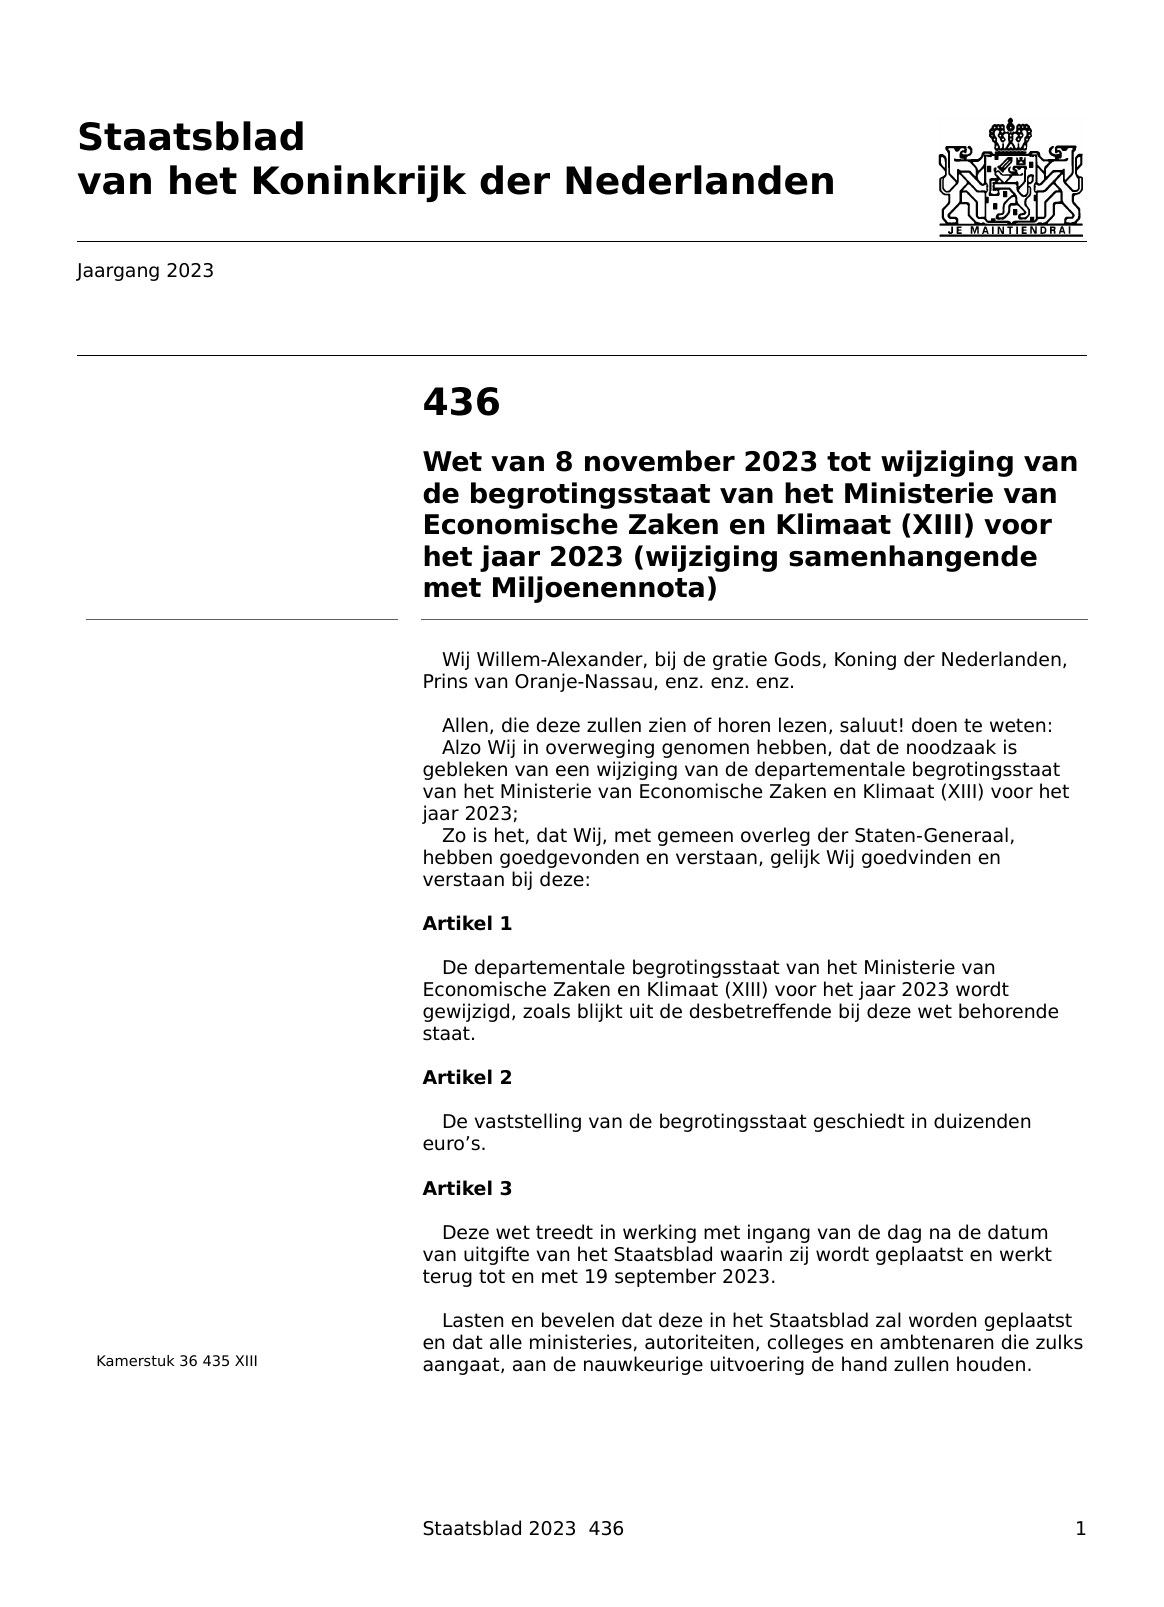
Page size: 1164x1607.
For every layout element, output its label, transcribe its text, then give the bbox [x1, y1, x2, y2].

text Zo is het, dat Wij, met gemeen overleg der Staten-Generaal, hebben goedgevonden en verstaan, gelijk Wij goedvinden en verstaan bij deze: [422, 825, 1087, 891]
text Wij Willem-Alexander, bij de gratie Gods, Koning der Nederlanden, Prins van Oranje-Nassau, enz. enz. enz. [422, 649, 1087, 693]
text De departementale begrotingsstaat van het Ministerie van Economische Zaken en Klimaat (XIII) voor het jaar 2023 wordt gewijzigd, zoals blijkt uit de desbetreffende bij deze wet behorende staat. [422, 957, 1087, 1045]
text Kamerstuk 36 435 XIII [77, 1353, 396, 1370]
text Alzo Wij in overweging genomen hebben, dat de noodzaak is gebleken van een wijziging van de departementale begrotingsstaat van het Ministerie van Economische Zaken en Klimaat (XIII) voor het jaar 2023; [422, 737, 1087, 825]
text Deze wet treedt in werking met ingang van de dag na de datum van uitgifte van het Staatsblad waarin zij wordt geplaatst en werkt terug tot en met 19 september 2023. [422, 1222, 1087, 1288]
text Allen, die deze zullen zien of horen lezen, saluut! doen te weten: [422, 715, 1087, 737]
subtitle Artikel 2 [422, 1067, 1087, 1089]
text Lasten en bevelen dat deze in het Staatsblad zal worden geplaatst en dat alle ministeries, autoriteiten, colleges en ambtenaren die zulks aangaat, aan de nauwkeurige uitvoering de hand zullen houden. [422, 1310, 1087, 1376]
subtitle Artikel 1 [422, 913, 1087, 935]
picture [936, 115, 1087, 240]
text De vaststelling van de begrotingsstaat geschiedt in duizenden euro’s. [422, 1111, 1087, 1155]
table_header [886, 100, 1087, 241]
text Wet van 8 november 2023 tot wijziging van de begrotingsstaat van het Ministerie van Economische Zaken en Klimaat (XIII) voor het jaar 2023 (wijziging samenhangende met Miljoenennota) [422, 447, 1087, 604]
table_header Staatsblad van het Koninkrijk der Nederlanden [77, 100, 886, 241]
subtitle Artikel 3 [422, 1177, 1087, 1199]
table_cell Jaargang 2023 [77, 242, 1087, 355]
subtitle 436 [422, 381, 1087, 424]
